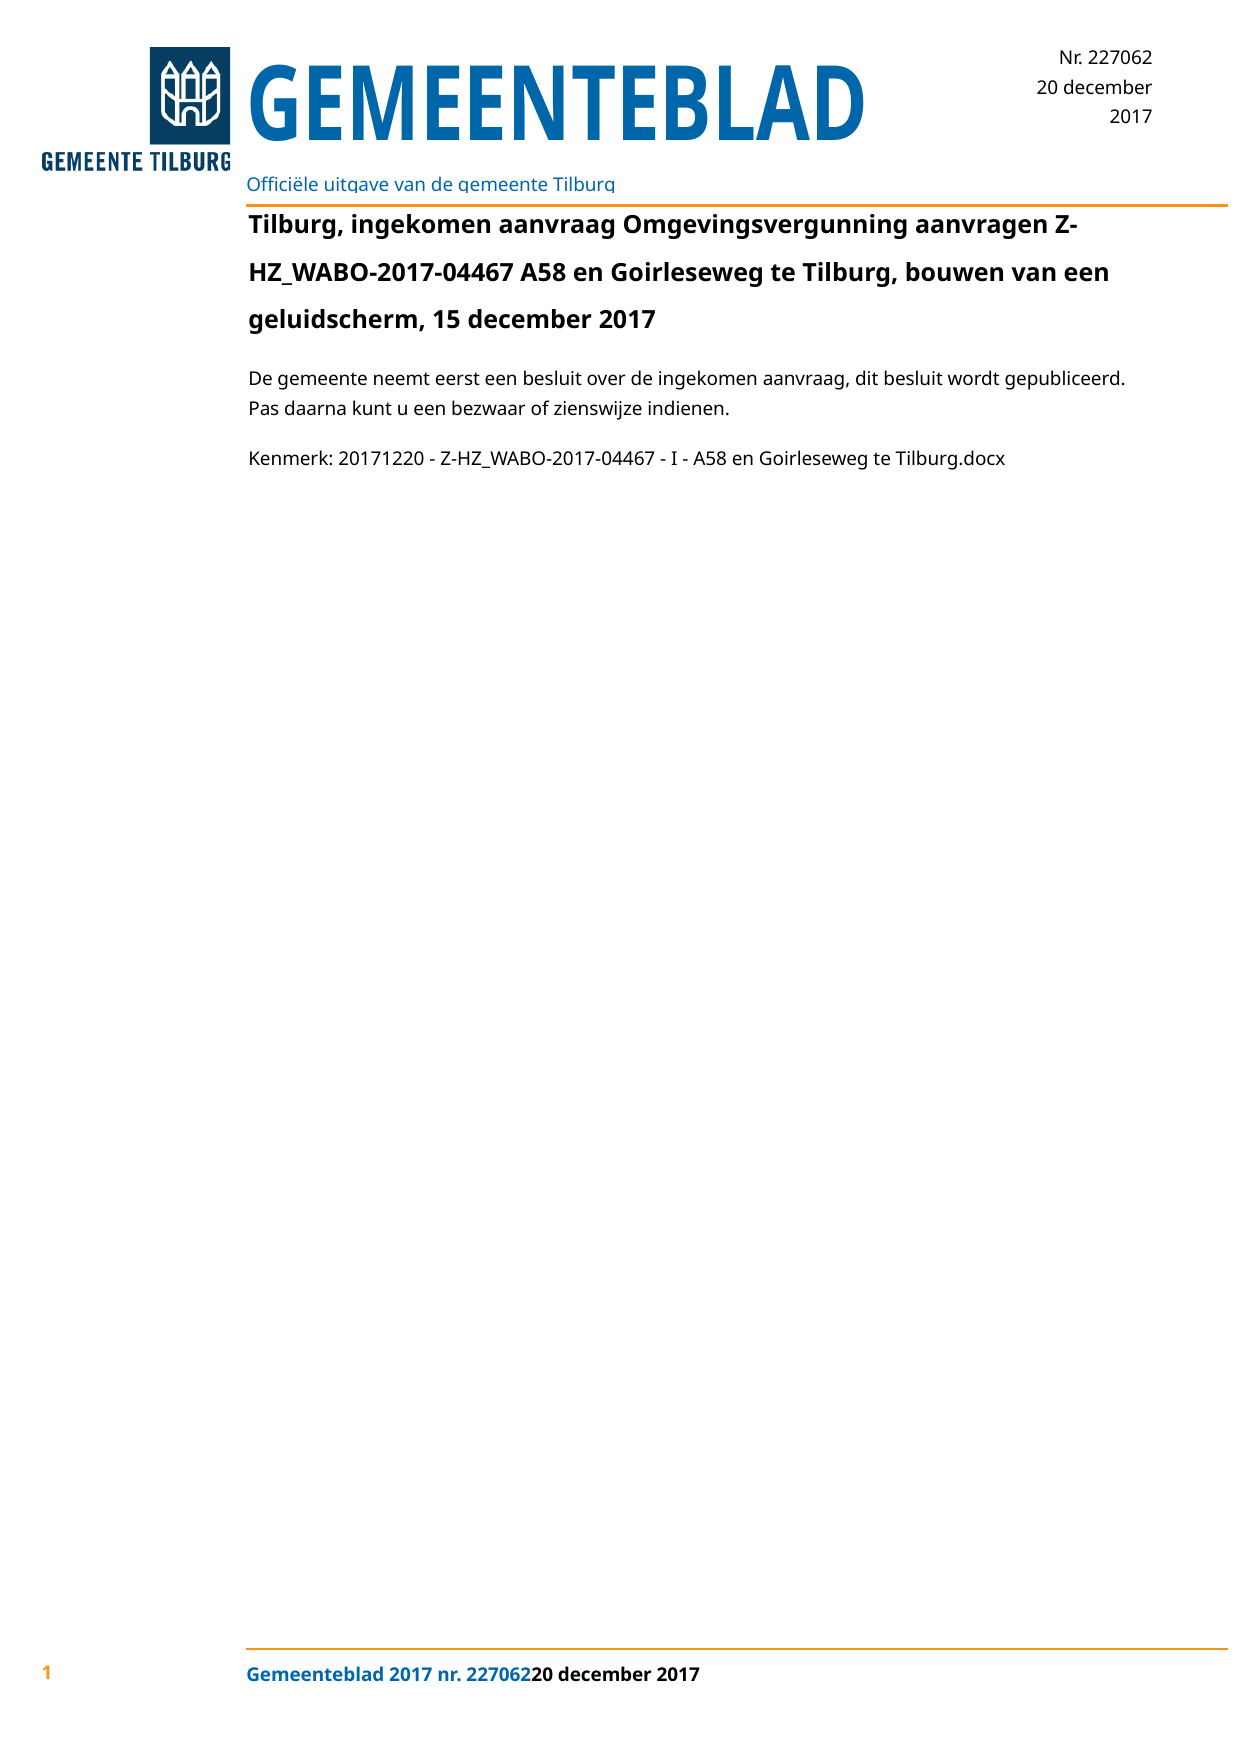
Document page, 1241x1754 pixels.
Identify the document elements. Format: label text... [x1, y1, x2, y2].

text Kenmerk: 20171220 - Z-HZ_WABO-2017-04467 - I - A58 en Goirleseweg te Tilburg.docx [248, 446, 1152, 471]
picture [41, 47, 231, 172]
text Tilburg, ingekomen aanvraag Omgevingsvergunning aanvragen Z-HZ_WABO-2017-04467 A58 en Goirleseweg te Tilburg, bouwen van een geluidscherm, 15 december 2017 [248, 207, 1152, 336]
text De gemeente neemt eerst een besluit over de ingekomen aanvraag, dit besluit wordt gepubliceerd. Pas daarna kunt u een bezwaar of zienswijze indienen. [248, 366, 1152, 421]
